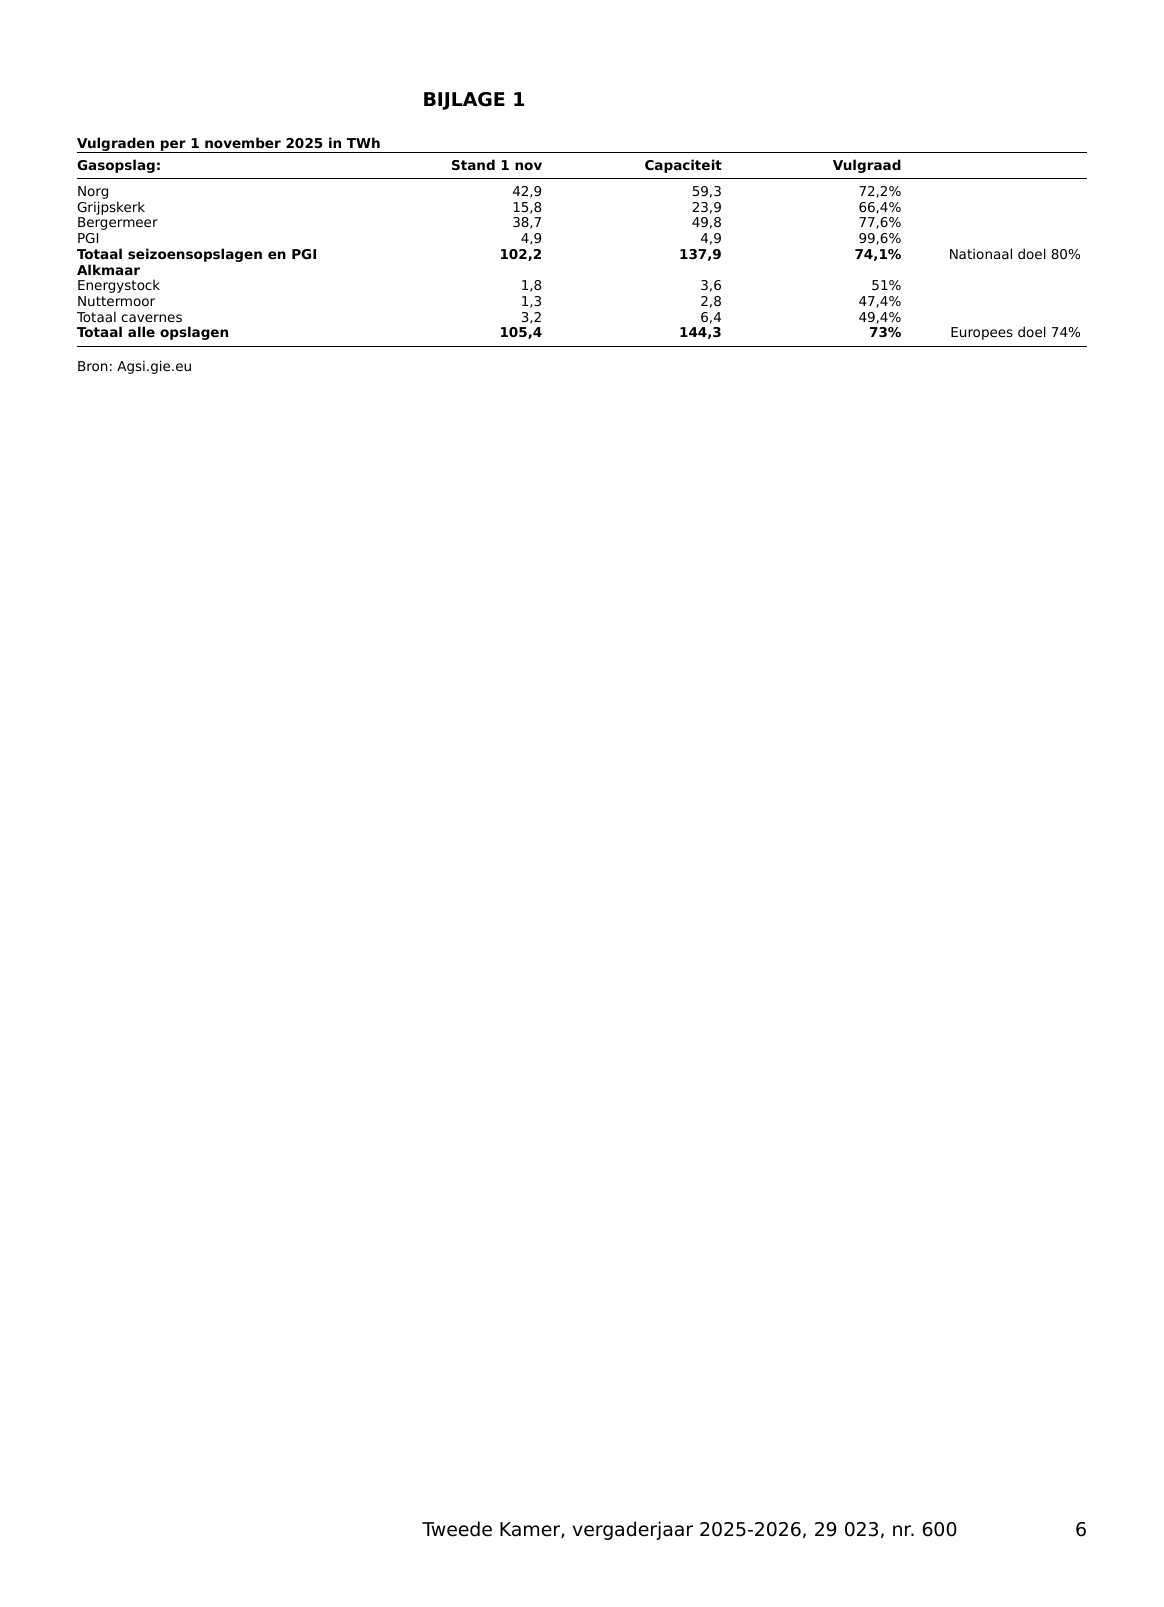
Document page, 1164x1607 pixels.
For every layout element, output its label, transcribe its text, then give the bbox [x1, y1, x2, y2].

table_cell 42,9 [369, 179, 548, 199]
table_header Vulgraden per 1 november 2025 in TWh [77, 136, 1087, 152]
table_cell 38,7 [369, 215, 548, 231]
table_cell Grijpskerk [77, 199, 368, 215]
table_cell 1,3 [369, 294, 548, 309]
table_cell 47,4% [728, 294, 907, 309]
table_cell 4,9 [369, 231, 548, 247]
table_cell 73% [728, 325, 907, 346]
table_cell 51% [728, 278, 907, 294]
table_cell [907, 153, 1087, 178]
table_cell 2,8 [548, 294, 727, 309]
table_cell Gasopslag: [77, 153, 368, 178]
table_cell 1,8 [369, 278, 548, 294]
table_cell 49,4% [728, 310, 907, 325]
table_cell 72,2% [728, 179, 907, 199]
table_cell 137,9 [548, 247, 727, 278]
table_cell 99,6% [728, 231, 907, 247]
table_cell 15,8 [369, 199, 548, 215]
table_cell Bergermeer [77, 215, 368, 231]
table_cell 6,4 [548, 310, 727, 325]
table_cell Totaal alle opslagen [77, 325, 368, 346]
table_cell [907, 294, 1087, 309]
table_cell Nationaal doel 80% [907, 247, 1087, 278]
table_cell Europees doel 74% [907, 325, 1087, 346]
table_cell 77,6% [728, 215, 907, 231]
table_cell Bron: Agsi.gie.eu [77, 347, 1087, 374]
table_cell 4,9 [548, 231, 727, 247]
table_cell [907, 179, 1087, 199]
subtitle BIJLAGE 1 [77, 89, 1087, 111]
table_cell 49,8 [548, 215, 727, 231]
table_cell Totaal cavernes [77, 310, 368, 325]
table_cell 59,3 [548, 179, 727, 199]
table_cell 23,9 [548, 199, 727, 215]
table_cell [907, 310, 1087, 325]
table_cell [907, 199, 1087, 215]
table_cell 102,2 [369, 247, 548, 278]
table_cell 3,2 [369, 310, 548, 325]
table_cell Totaal seizoensopslagen en PGI Alkmaar [77, 247, 368, 278]
table_cell Vulgraad [728, 153, 907, 178]
table_cell 105,4 [369, 325, 548, 346]
table_cell 74,1% [728, 247, 907, 278]
table_cell 144,3 [548, 325, 727, 346]
table_cell Nuttermoor [77, 294, 368, 309]
table_cell [907, 278, 1087, 294]
table_cell PGI [77, 231, 368, 247]
table_cell [907, 231, 1087, 247]
table_cell Energystock [77, 278, 368, 294]
table_cell Stand 1 nov [369, 153, 548, 178]
table_cell 66,4% [728, 199, 907, 215]
table_cell [907, 215, 1087, 231]
table_cell Norg [77, 179, 368, 199]
table_cell 3,6 [548, 278, 727, 294]
table_cell Capaciteit [548, 153, 727, 178]
